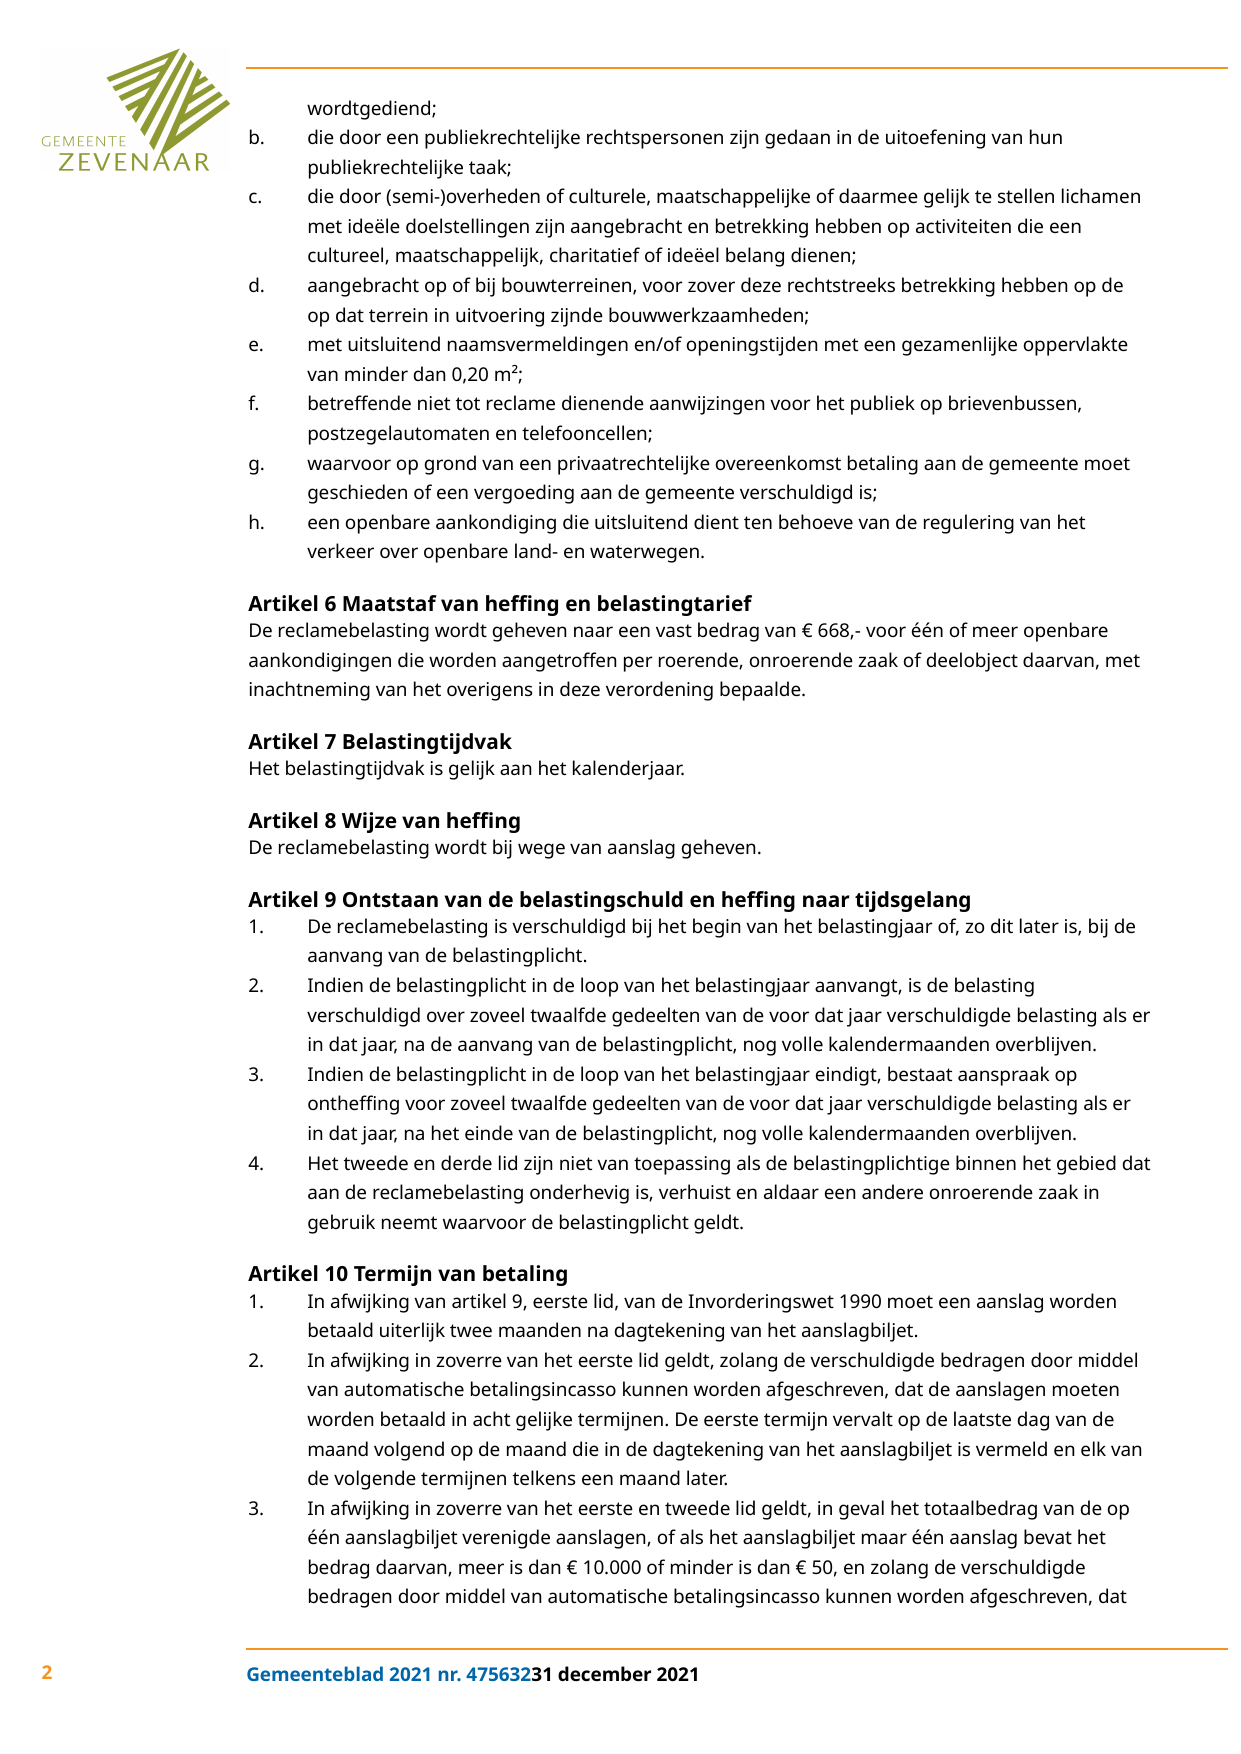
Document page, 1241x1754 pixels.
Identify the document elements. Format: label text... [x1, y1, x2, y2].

list aangebracht op of bij bouwterreinen, voor zover deze rechtstreeks betrekking hebben op de op dat terrein in uitvoering zijnde bouwwerkzaamheden; [248, 272, 1152, 328]
list met uitsluitend naamsvermeldingen en/of openingstijden met een gezamenlijke oppervlakte van minder dan 0,20 m²; [248, 331, 1152, 387]
text Artikel 6 Maatstaf van heffing en belastingtarief [248, 589, 1152, 617]
list Indien de belastingplicht in de loop van het belastingjaar eindigt, bestaat aanspraak op ontheffing voor zoveel twaalfde gedeelten van de voor dat jaar verschuldigde belasting als er in dat jaar, na het einde van de belastingplicht, nog volle kalendermaanden overblijven. [248, 1061, 1152, 1146]
text Artikel 10 Termijn van betaling [248, 1259, 1152, 1288]
list In afwijking in zoverre van het eerste lid geldt, zolang de verschuldigde bedragen door middel van automatische betalingsincasso kunnen worden afgeschreven, dat de aanslagen moeten worden betaald in acht gelijke termijnen. De eerste termijn vervalt op de laatste dag van de maand volgend op de maand die in de dagtekening van het aanslagbiljet is vermeld en elk van de volgende termijnen telkens een maand later. [248, 1347, 1152, 1491]
list betreffende niet tot reclame dienende aanwijzingen voor het publiek op brievenbussen, postzegelautomaten en telefooncellen; [248, 391, 1152, 446]
list wordtgediend; [248, 95, 1152, 121]
text Artikel 7 Belastingtijdvak [248, 727, 1152, 755]
text Artikel 8 Wijze van heffing [248, 806, 1152, 834]
text De reclamebelasting wordt bij wege van aanslag geheven. [248, 834, 1152, 860]
text Het belastingtijdvak is gelijk aan het kalenderjaar. [248, 755, 1152, 781]
list Indien de belastingplicht in de loop van het belastingjaar aanvangt, is de belasting verschuldigd over zoveel twaalfde gedeelten van de voor dat jaar verschuldigde belasting als er in dat jaar, na de aanvang van de belastingplicht, nog volle kalendermaanden overblijven. [248, 972, 1152, 1057]
text Artikel 9 Ontstaan van de belastingschuld en heffing naar tijdsgelang [248, 885, 1152, 913]
picture [41, 47, 231, 172]
list waarvoor op grond van een privaatrechtelijke overeenkomst betaling aan de gemeente moet geschieden of een vergoeding aan de gemeente verschuldigd is; [248, 450, 1152, 505]
list In afwijking van artikel 9, eerste lid, van de Invorderingswet 1990 moet een aanslag worden betaald uiterlijk twee maanden na dagtekening van het aanslagbiljet. [248, 1288, 1152, 1343]
list die door een publiekrechtelijke rechtspersonen zijn gedaan in de uitoefening van hun publiekrechtelijke taak; [248, 124, 1152, 180]
list Het tweede en derde lid zijn niet van toepassing als de belastingplichtige binnen het gebied dat aan de reclamebelasting onderhevig is, verhuist en aldaar een andere onroerende zaak in gebruik neemt waarvoor de belastingplicht geldt. [248, 1150, 1152, 1235]
text De reclamebelasting wordt geheven naar een vast bedrag van € 668,- voor één of meer openbare aankondigingen die worden aangetroffen per roerende, onroerende zaak of deelobject daarvan, met inachtneming van het overigens in deze verordening bepaalde. [248, 617, 1152, 702]
list die door (semi-)overheden of culturele, maatschappelijke of daarmee gelijk te stellen lichamen met ideële doelstellingen zijn aangebracht en betrekking hebben op activiteiten die een cultureel, maatschappelijk, charitatief of ideëel belang dienen; [248, 183, 1152, 268]
list In afwijking in zoverre van het eerste en tweede lid geldt, in geval het totaalbedrag van de op één aanslagbiljet verenigde aanslagen, of als het aanslagbiljet maar één aanslag bevat het bedrag daarvan, meer is dan € 10.000 of minder is dan € 50, en zolang de verschuldigde bedragen door middel van automatische betalingsincasso kunnen worden afgeschreven, dat [248, 1495, 1152, 1609]
list een openbare aankondiging die uitsluitend dient ten behoeve van de regulering van het verkeer over openbare land- en waterwegen. [248, 509, 1152, 564]
list De reclamebelasting is verschuldigd bij het begin van het belastingjaar of, zo dit later is, bij de aanvang van de belastingplicht. [248, 913, 1152, 968]
